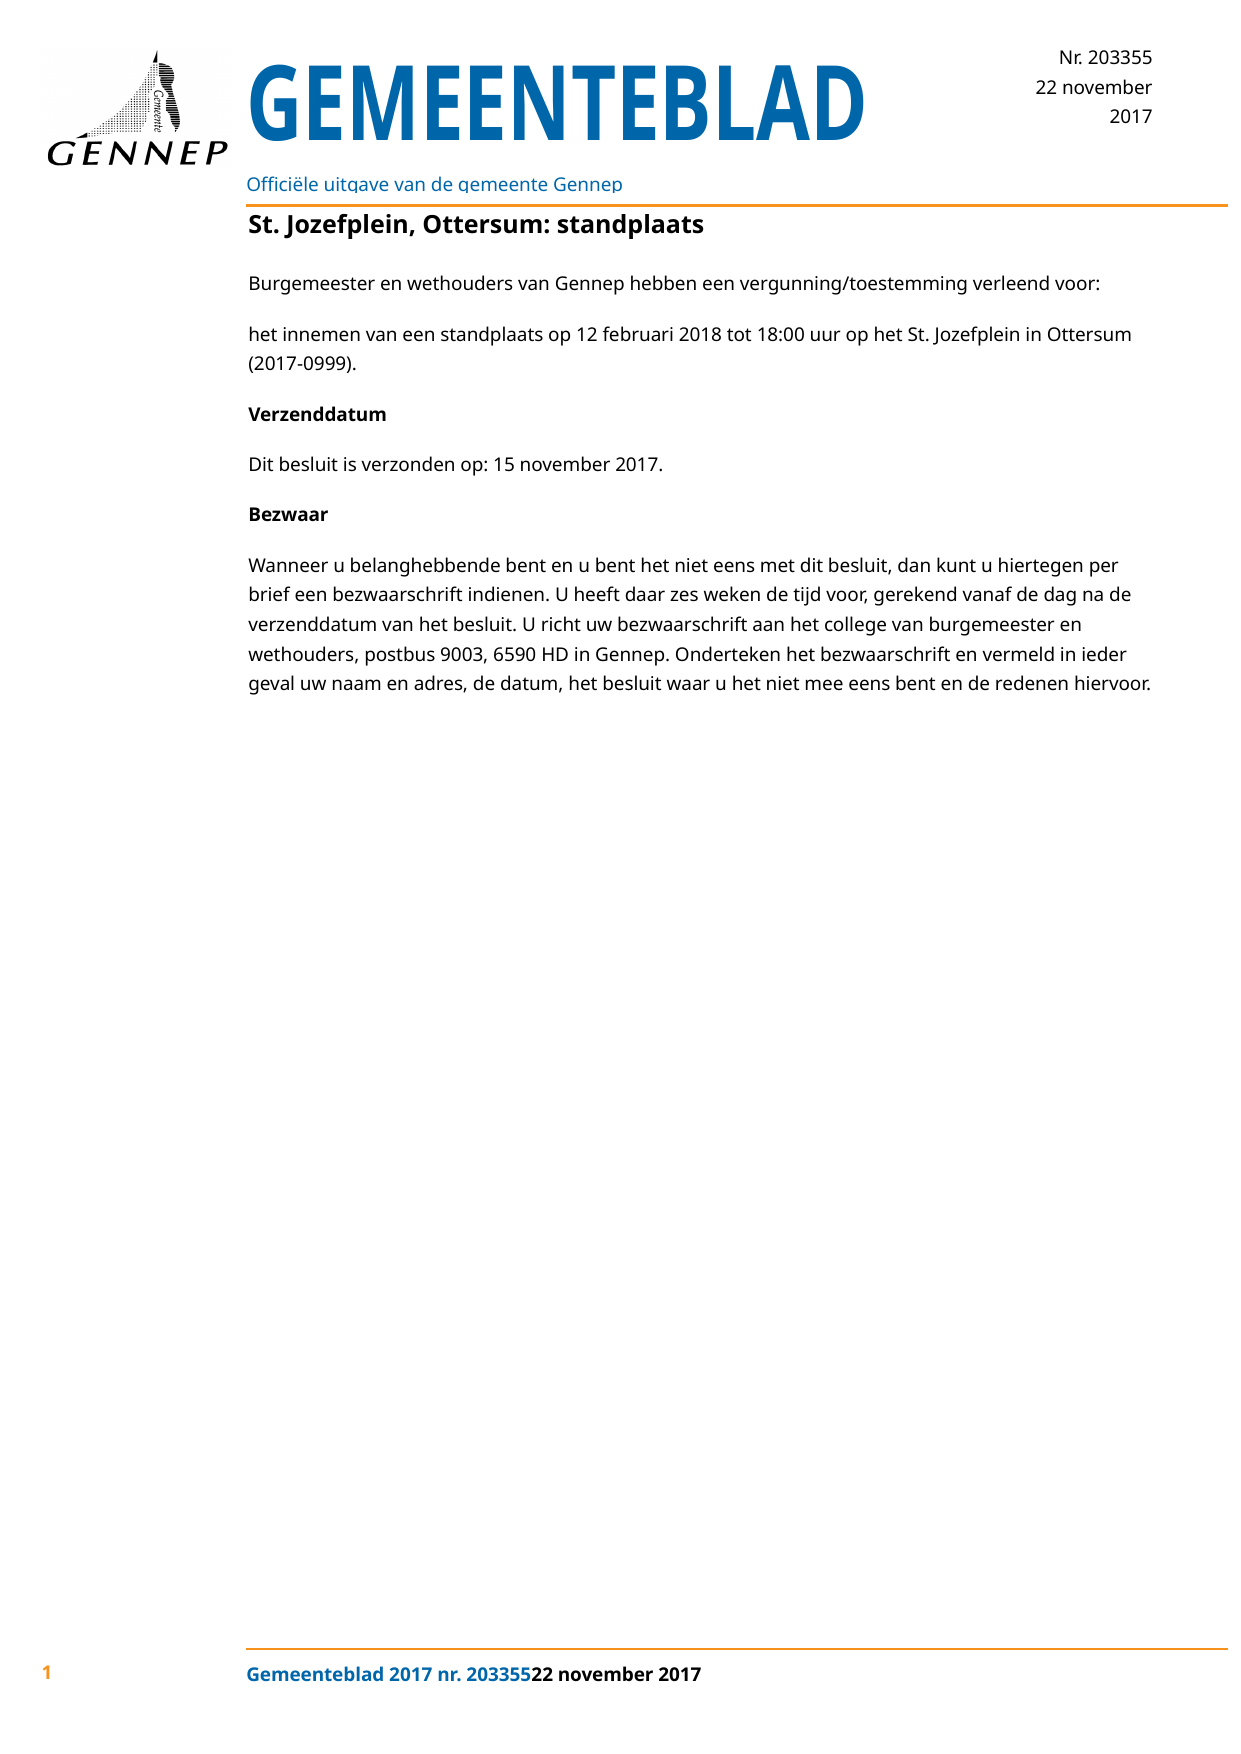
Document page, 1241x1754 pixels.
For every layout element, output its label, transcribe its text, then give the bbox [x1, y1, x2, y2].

text Wanneer u belanghebbende bent en u bent het niet eens met dit besluit, dan kunt u hiertegen per brief een bezwaarschrift indienen. U heeft daar zes weken de tijd voor, gerekend vanaf de dag na de verzenddatum van het besluit. U richt uw bezwaarschrift aan het college van burgemeester en wethouders, postbus 9003, 6590 HD in Gennep. Onderteken het bezwaarschrift en vermeld in ieder geval uw naam en adres, de datum, het besluit waar u het niet mee eens bent en de redenen hiervoor. [248, 552, 1152, 696]
picture [41, 47, 231, 172]
text Burgemeester en wethouders van Gennep hebben een vergunning/toestemming verleend voor: [248, 270, 1152, 296]
text Bezwaar [248, 502, 1152, 527]
text het innemen van een standplaats op 12 februari 2018 tot 18:00 uur op het St. Jozefplein in Ottersum (2017-0999). [248, 321, 1152, 376]
text St. Jozefplein, Ottersum: standplaats [248, 207, 1152, 241]
text Verzenddatum [248, 401, 1152, 426]
text Dit besluit is verzonden op: 15 november 2017. [248, 451, 1152, 477]
